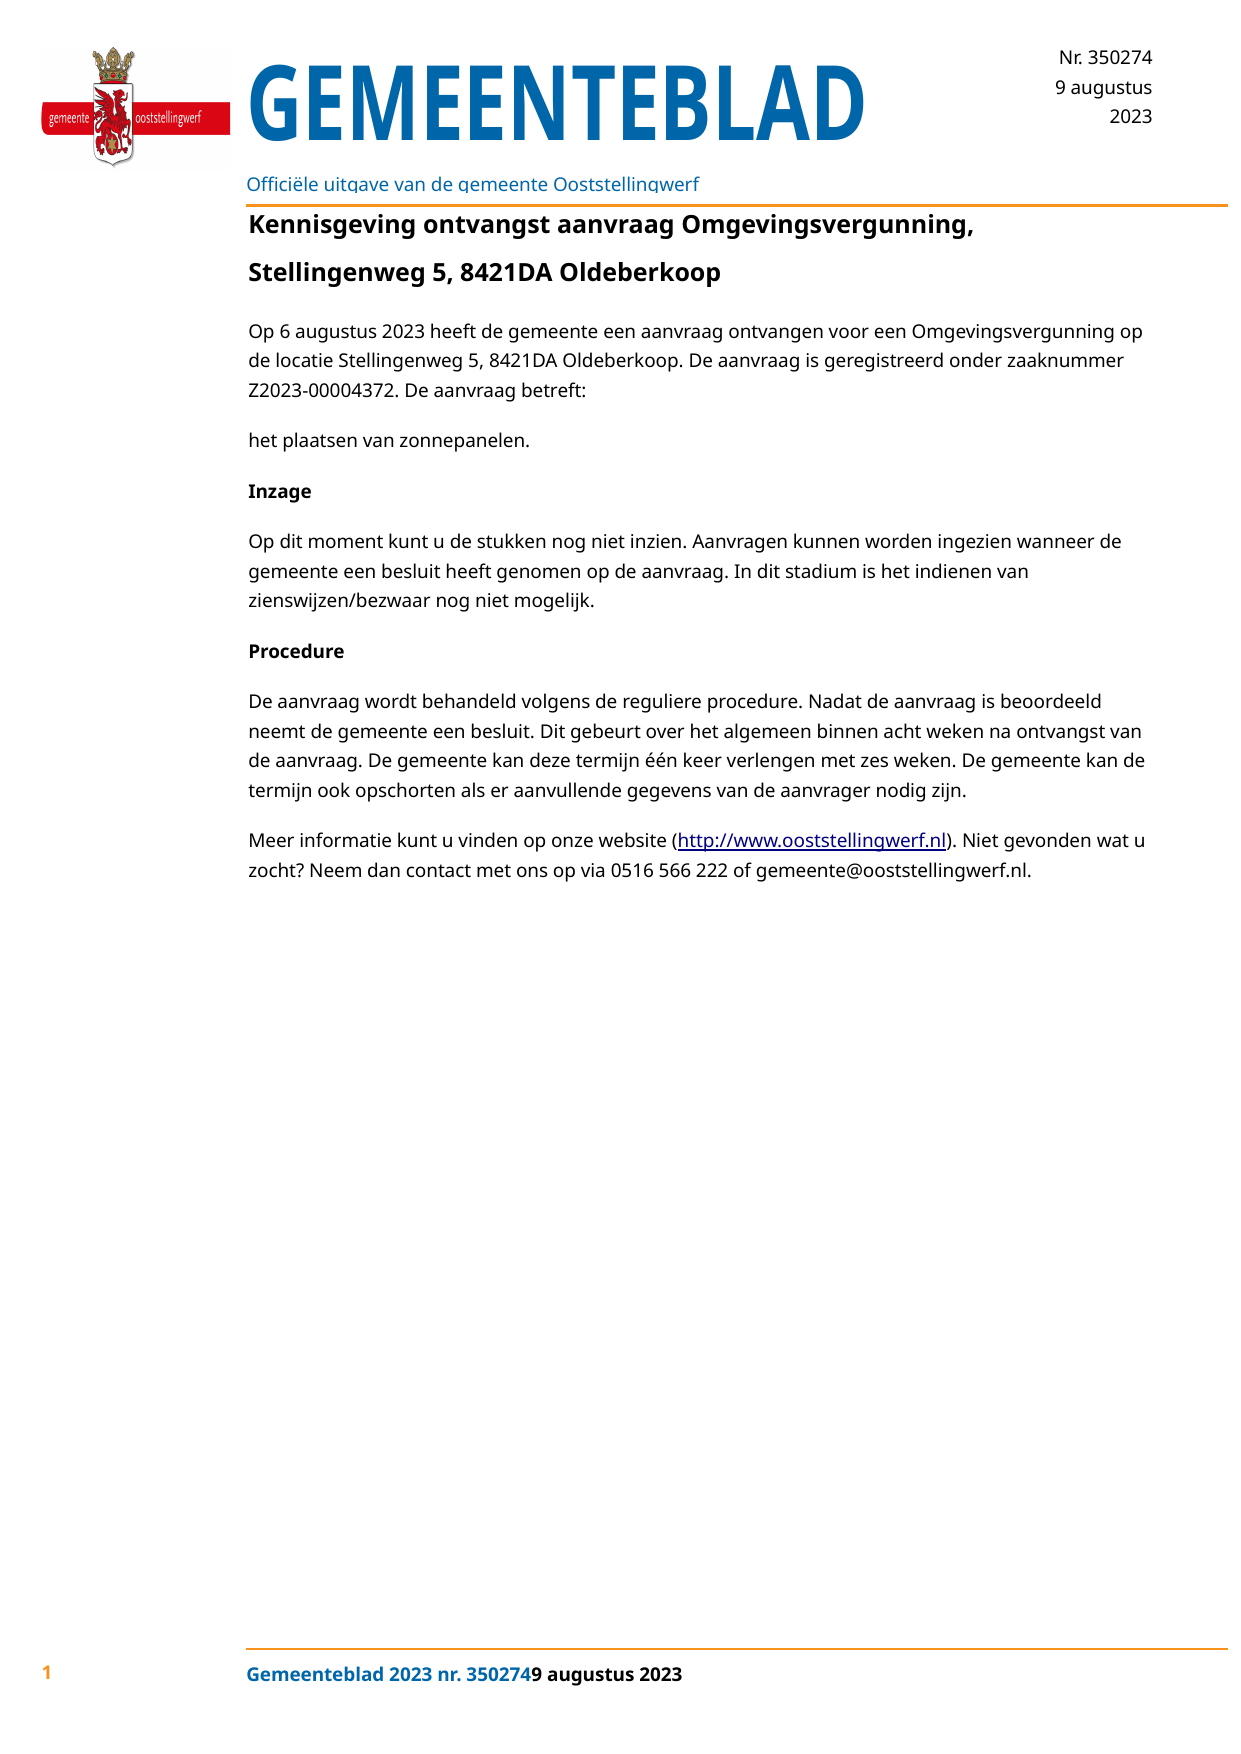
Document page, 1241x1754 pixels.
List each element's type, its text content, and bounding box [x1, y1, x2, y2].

text Procedure [248, 638, 1152, 664]
text het plaatsen van zonnepanelen. [248, 427, 1152, 453]
text Op dit moment kunt u de stukken nog niet inzien. Aanvragen kunnen worden ingezien wanneer de gemeente een besluit heeft genomen op de aanvraag. In dit stadium is het indienen van zienswijzen/bezwaar nog niet mogelijk. [248, 528, 1152, 613]
text De aanvraag wordt behandeld volgens de reguliere procedure. Nadat de aanvraag is beoordeeld neemt de gemeente een besluit. Dit gebeurt over het algemeen binnen acht weken na ontvangst van de aanvraag. De gemeente kan deze termijn één keer verlengen met zes weken. De gemeente kan de termijn ook opschorten als er aanvullende gegevens van de aanvrager nodig zijn. [248, 688, 1152, 803]
picture [41, 47, 231, 172]
text Kennisgeving ontvangst aanvraag Omgevingsvergunning, Stellingenweg 5, 8421DA Oldeberkoop [248, 207, 1152, 288]
text Inzage [248, 478, 1152, 504]
text Op 6 augustus 2023 heeft de gemeente een aanvraag ontvangen voor een Omgevingsvergunning op de locatie Stellingenweg 5, 8421DA Oldeberkoop. De aanvraag is geregistreerd onder zaaknummer Z2023-00004372. De aanvraag betreft: [248, 318, 1152, 403]
text Meer informatie kunt u vinden op onze website (http://www.ooststellingwerf.nl). Niet gevonden wat u zocht? Neem dan contact met ons op via 0516 566 222 of gemeente@ooststellingwerf.nl. [248, 827, 1152, 883]
